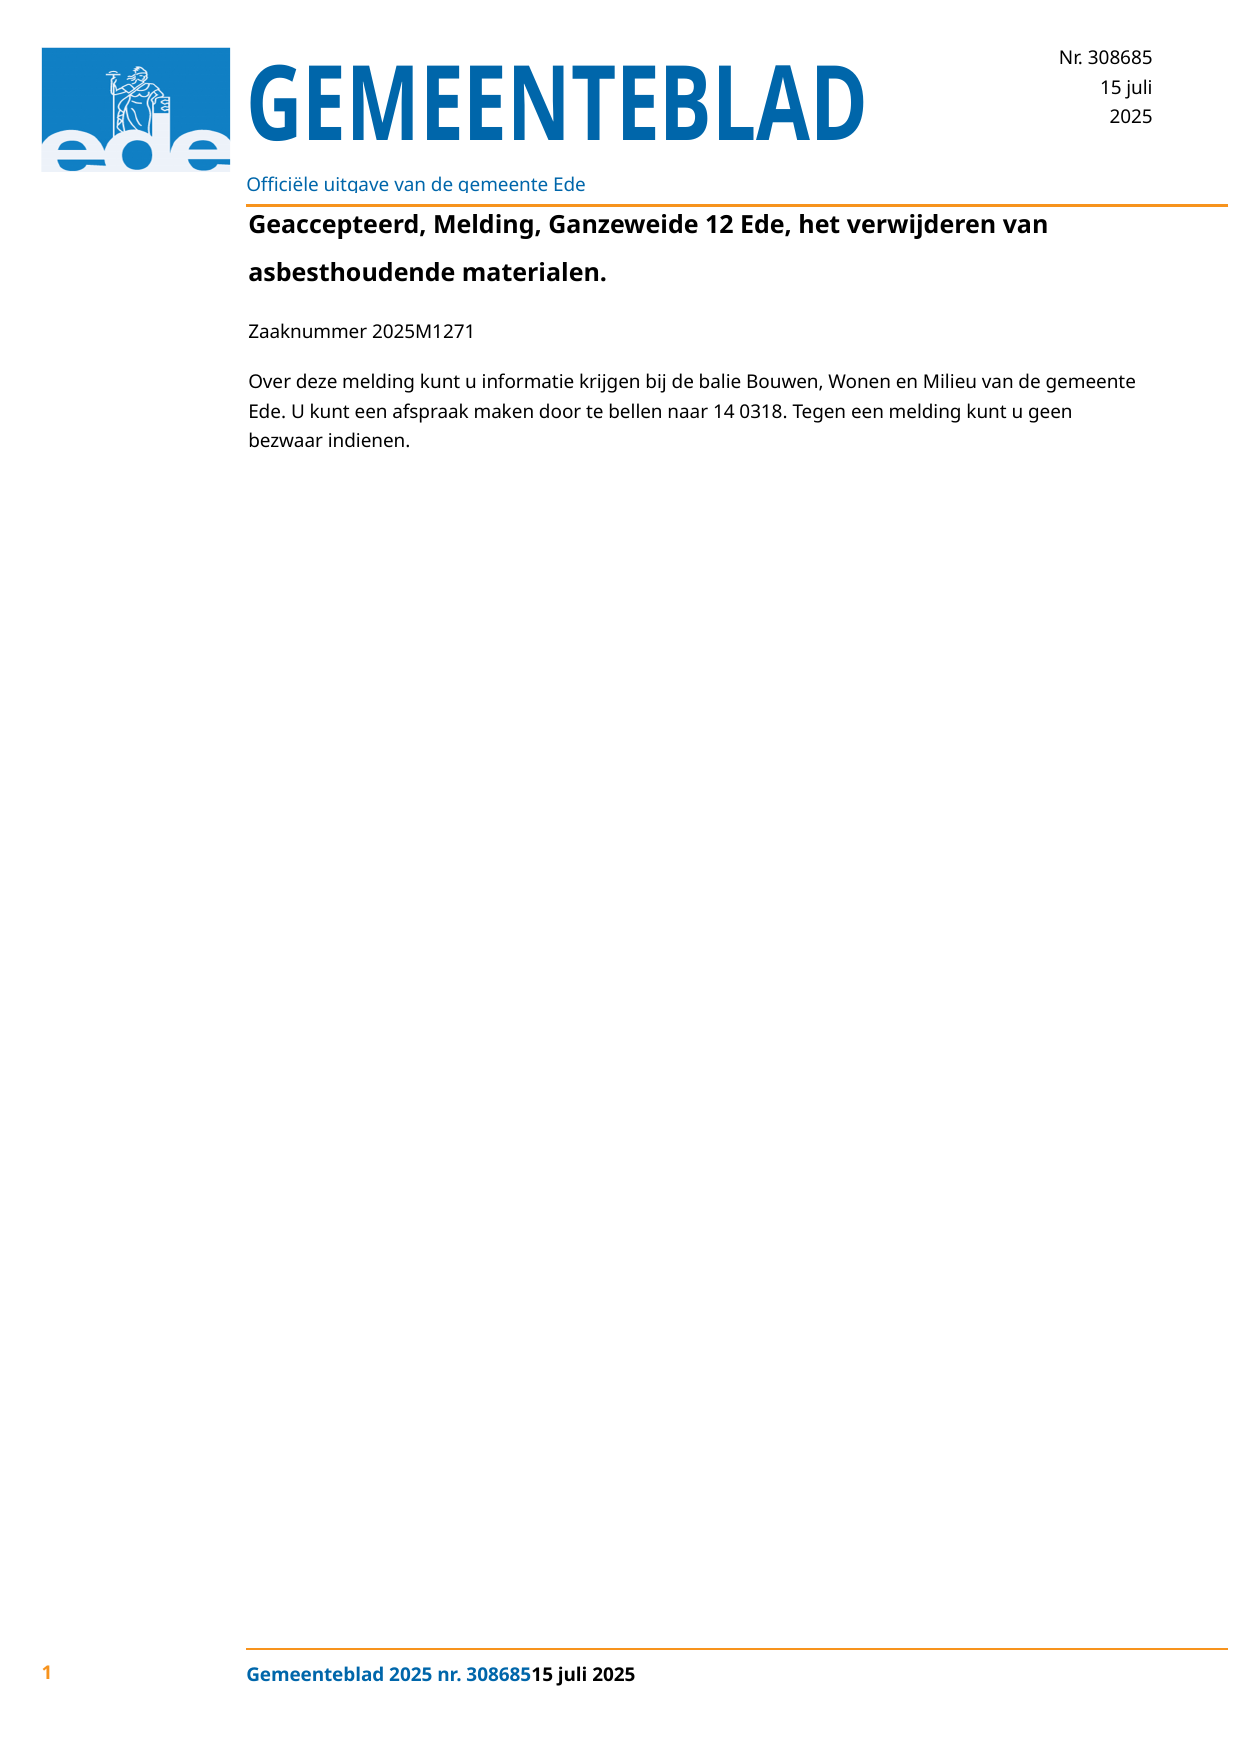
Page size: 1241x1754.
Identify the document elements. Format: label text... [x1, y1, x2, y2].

text Zaaknummer 2025M1271 [248, 318, 1152, 344]
text Over deze melding kunt u informatie krijgen bij de balie Bouwen, Wonen en Milieu van de gemeente Ede. U kunt een afspraak maken door te bellen naar 14 0318. Tegen een melding kunt u geen bezwaar indienen. [248, 368, 1152, 453]
text Geaccepteerd, Melding, Ganzeweide 12 Ede, het verwijderen van asbesthoudende materialen. [248, 207, 1152, 288]
picture [41, 47, 231, 172]
